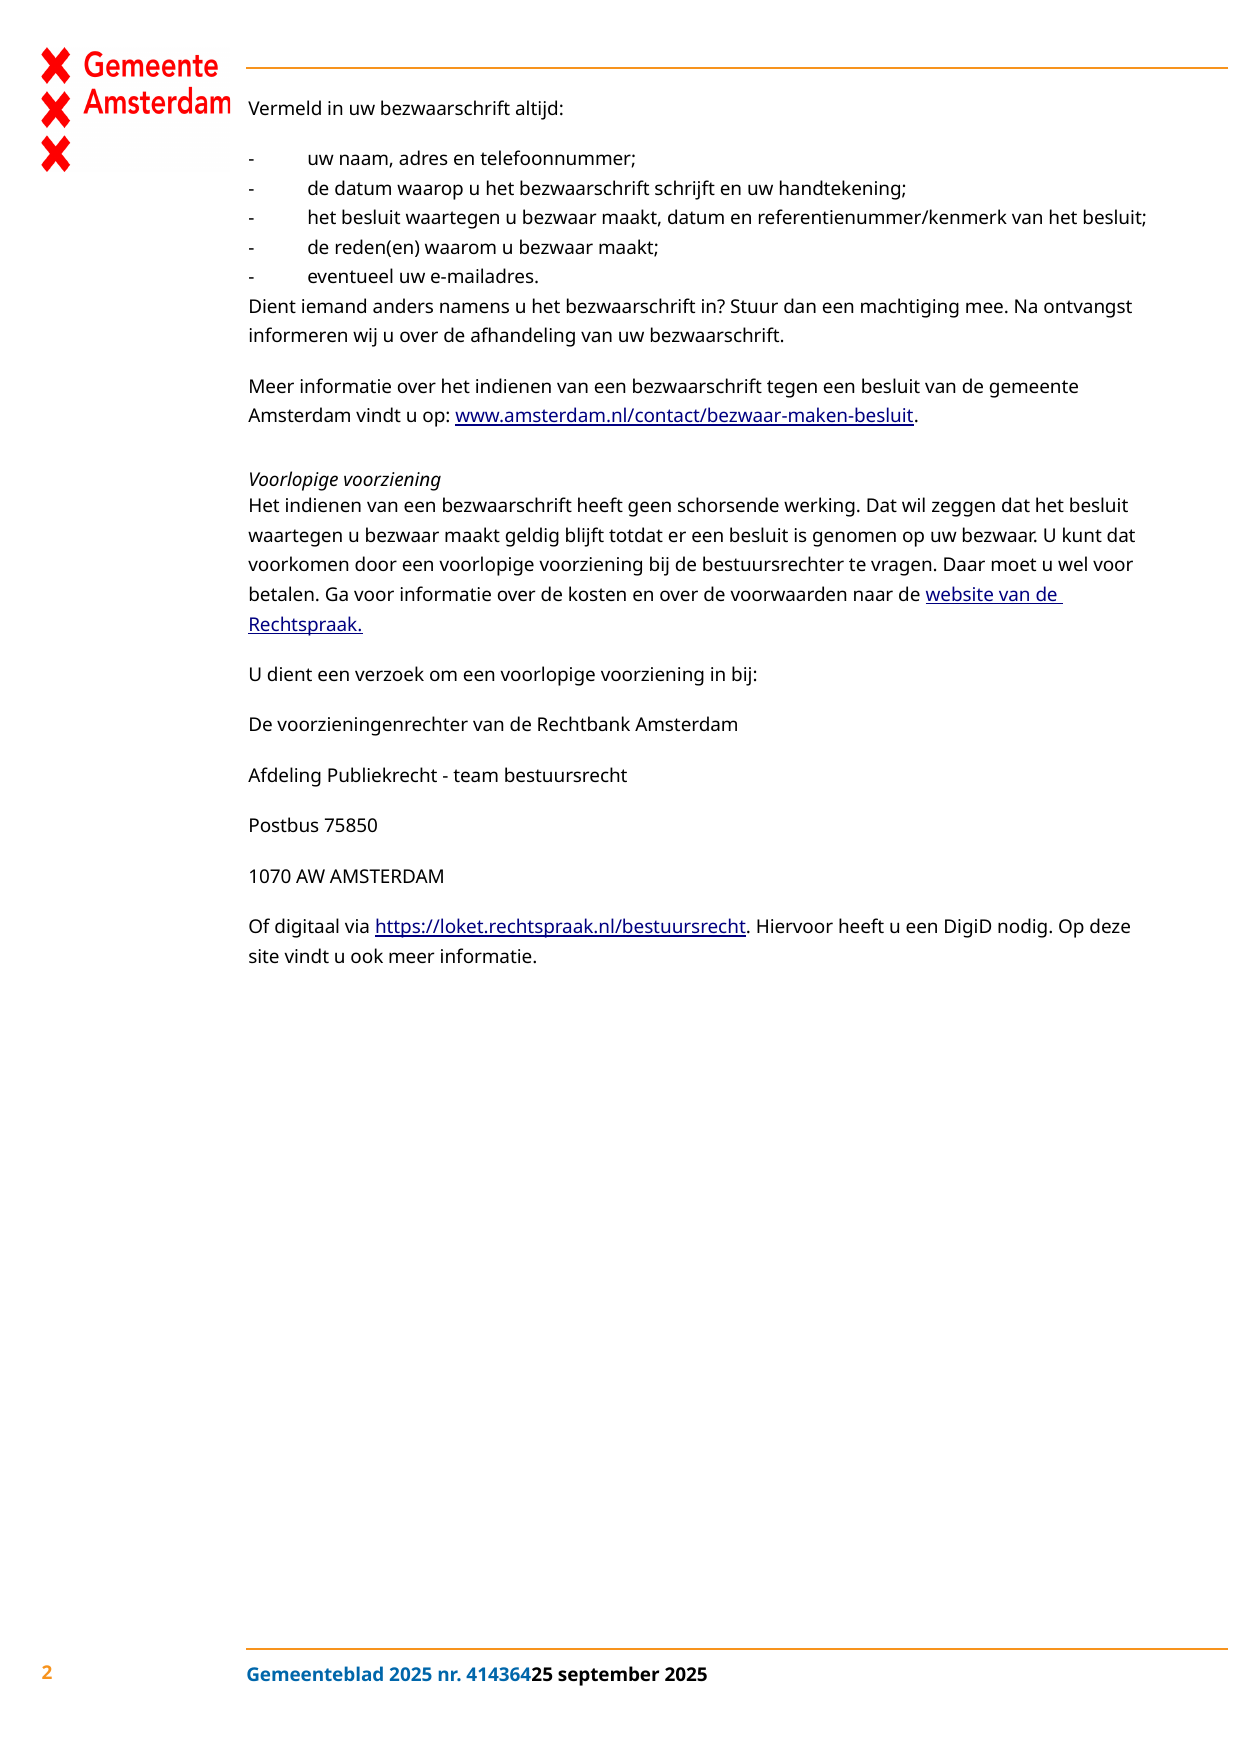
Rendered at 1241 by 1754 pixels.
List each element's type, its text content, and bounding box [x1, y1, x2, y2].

text 1070 AW AMSTERDAM [248, 863, 1152, 888]
text Afdeling Publiekrecht - team bestuursrecht [248, 762, 1152, 788]
text Meer informatie over het indienen van een bezwaarschrift tegen een besluit van de gemeente Amsterdam vindt u op: www.amsterdam.nl/contact/bezwaar-maken-besluit. [248, 373, 1152, 428]
text Of digitaal via https://loket.rechtspraak.nl/bestuursrecht. Hiervoor heeft u een DigiD nodig. Op deze site vindt u ook meer informatie. [248, 913, 1152, 968]
text Het indienen van een bezwaarschrift heeft geen schorsende werking. Dat wil zeggen dat het besluit waartegen u bezwaar maakt geldig blijft totdat er een besluit is genomen op uw bezwaar. U kunt dat voorkomen door een voorlopige voorziening bij de bestuursrechter te vragen. Daar moet u wel voor betalen. Ga voor informatie over de kosten en over de voorwaarden naar de website van de Rechtspraak. [248, 492, 1152, 636]
list het besluit waartegen u bezwaar maakt, datum en referentienummer/kenmerk van het besluit; [248, 204, 1152, 230]
list eventueel uw e-mailadres. [248, 263, 1152, 289]
text Vermeld in uw bezwaarschrift altijd: [248, 95, 1152, 121]
text Voorlopige voorziening [248, 467, 1152, 492]
text Dient iemand anders namens u het bezwaarschrift in? Stuur dan een machtiging mee. Na ontvangst informeren wij u over de afhandeling van uw bezwaarschrift. [248, 293, 1152, 348]
text U dient een verzoek om een voorlopige voorziening in bij: [248, 661, 1152, 687]
text De voorzieningenrechter van de Rechtbank Amsterdam [248, 712, 1152, 737]
picture [41, 47, 231, 172]
list de datum waarop u het bezwaarschrift schrijft en uw handtekening; [248, 175, 1152, 201]
list de reden(en) waarom u bezwaar maakt; [248, 234, 1152, 260]
text Postbus 75850 [248, 812, 1152, 838]
list uw naam, adres en telefoonnummer; [248, 145, 1152, 171]
